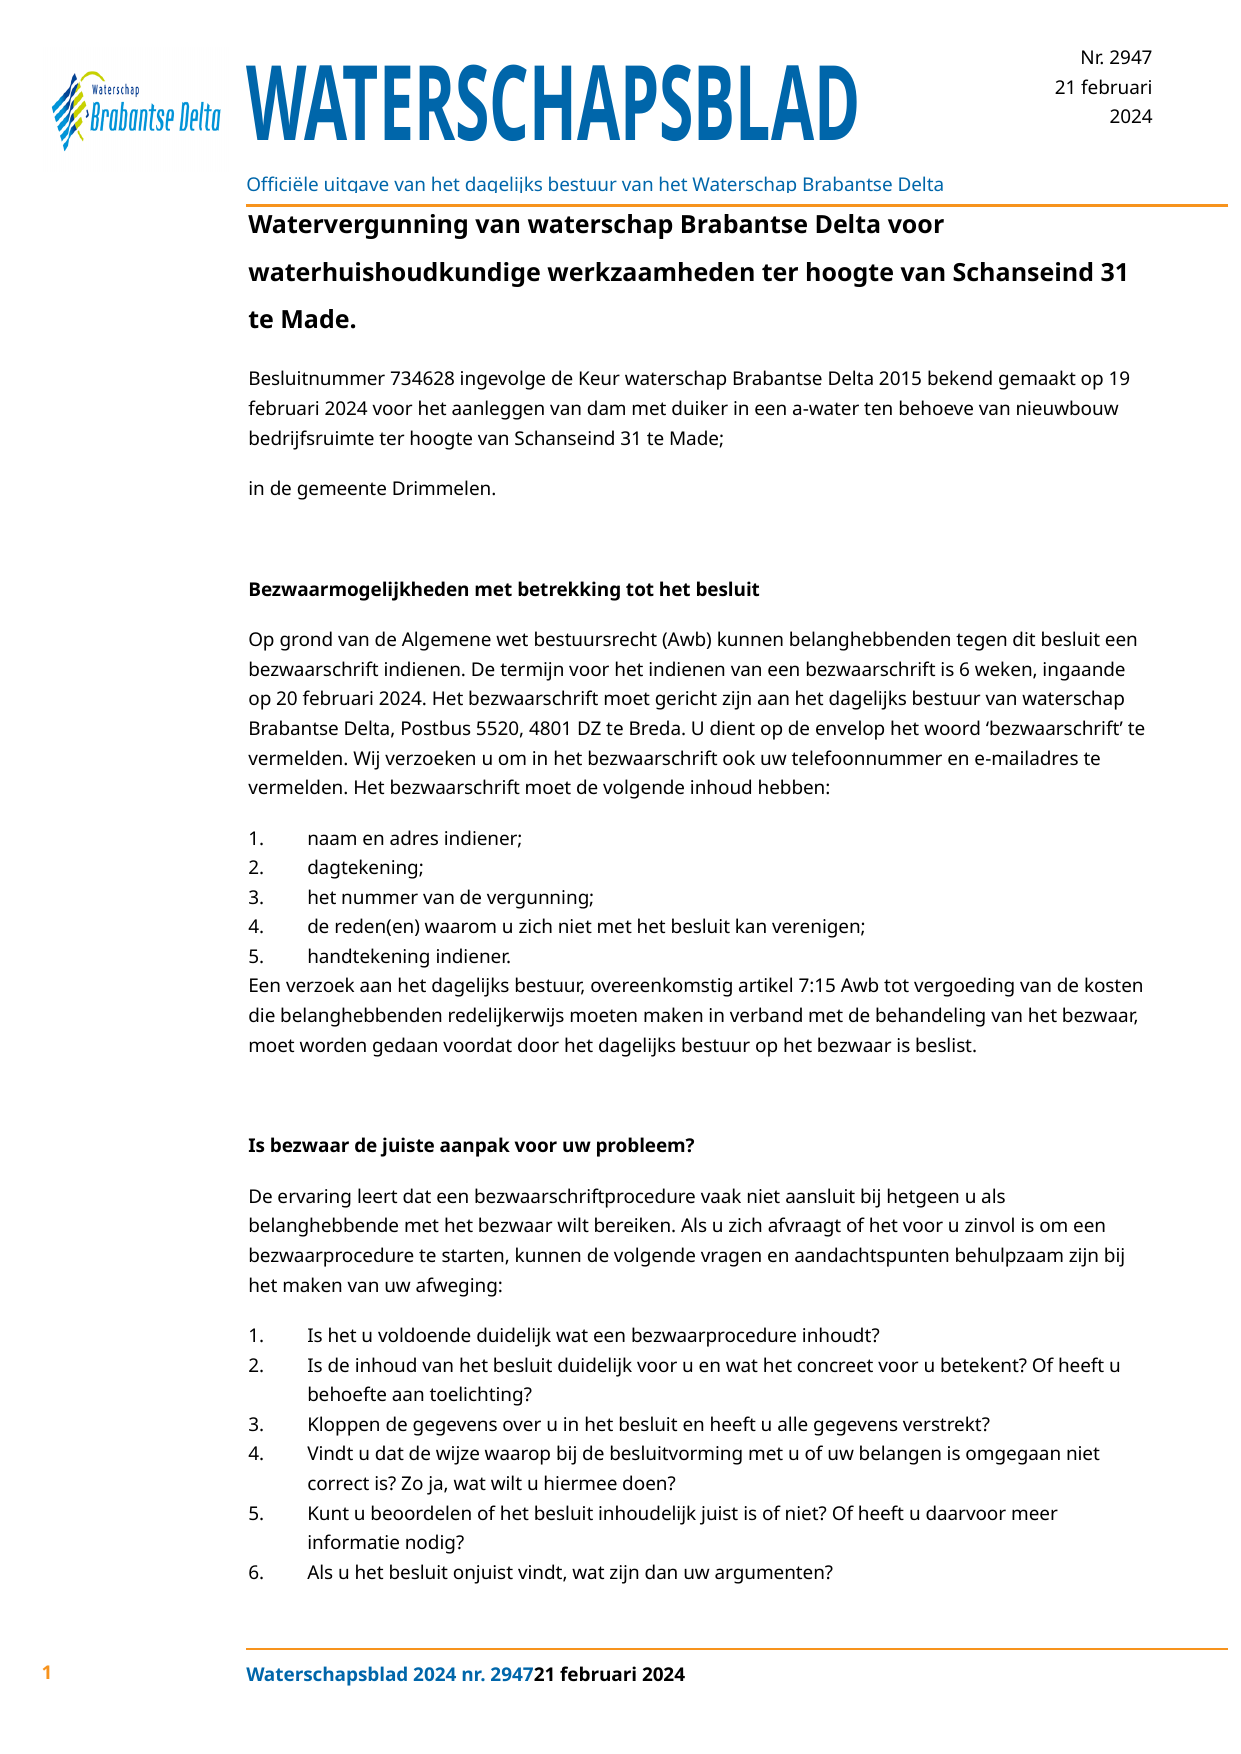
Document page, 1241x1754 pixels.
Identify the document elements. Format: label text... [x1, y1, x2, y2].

list dagtekening; [248, 854, 1152, 880]
list naam en adres indiener; [248, 825, 1152, 850]
list handtekening indiener. [248, 943, 1152, 969]
text Bezwaarmogelijkheden met betrekking tot het besluit [248, 576, 1152, 602]
list Kloppen de gegevens over u in het besluit en heeft u alle gegevens verstrekt? [248, 1411, 1152, 1437]
list Is de inhoud van het besluit duidelijk voor u en wat het concreet voor u betekent? Of heeft u behoefte aan toelichting? [248, 1352, 1152, 1407]
text De ervaring leert dat een bezwaarschriftprocedure vaak niet aansluit bij hetgeen u als belanghebbende met het bezwaar wilt bereiken. Als u zich afvraagt of het voor u zinvol is om een bezwaarprocedure te starten, kunnen de volgende vragen en aandachtspunten behulpzaam zijn bij het maken van uw afweging: [248, 1183, 1152, 1297]
list Als u het besluit onjuist vindt, wat zijn dan uw argumenten? [248, 1559, 1152, 1584]
text in de gemeente Drimmelen. [248, 475, 1152, 501]
text Op grond van de Algemene wet bestuursrecht (Awb) kunnen belanghebbenden tegen dit besluit een bezwaarschrift indienen. De termijn voor het indienen van een bezwaarschrift is 6 weken, ingaande op 20 februari 2024. Het bezwaarschrift moet gericht zijn aan het dagelijks bestuur van waterschap Brabantse Delta, Postbus 5520, 4801 DZ te Breda. U dient op de envelop het woord ‘bezwaarschrift’ te vermelden. Wij verzoeken u om in het bezwaarschrift ook uw telefoonnummer en e‑mailadres te vermelden. Het bezwaarschrift moet de volgende inhoud hebben: [248, 626, 1152, 800]
list het nummer van de vergunning; [248, 884, 1152, 909]
list Is het u voldoende duidelijk wat een bezwaarprocedure inhoudt? [248, 1322, 1152, 1348]
text Watervergunning van waterschap Brabantse Delta voor waterhuishoudkundige werkzaamheden ter hoogte van Schanseind 31 te Made. [248, 207, 1152, 336]
list Vindt u dat de wijze waarop bij de besluitvorming met u of uw belangen is omgegaan niet correct is? Zo ja, wat wilt u hiermee doen? [248, 1441, 1152, 1496]
list de reden(en) waarom u zich niet met het besluit kan verenigen; [248, 913, 1152, 939]
picture [41, 47, 231, 172]
text Een verzoek aan het dagelijks bestuur, overeenkomstig artikel 7:15 Awb tot vergoeding van de kosten die belanghebbenden redelijkerwijs moeten maken in verband met de behandeling van het bezwaar, moet worden gedaan voordat door het dagelijks bestuur op het bezwaar is beslist. [248, 973, 1152, 1057]
list Kunt u beoordelen of het besluit inhoudelijk juist is of niet? Of heeft u daarvoor meer informatie nodig? [248, 1500, 1152, 1555]
text Besluitnummer 734628 ingevolge de Keur waterschap Brabantse Delta 2015 bekend gemaakt op 19 februari 2024 voor het aanleggen van dam met duiker in een a-water ten behoeve van nieuwbouw bedrijfsruimte ter hoogte van Schanseind 31 te Made; [248, 366, 1152, 450]
text Is bezwaar de juiste aanpak voor uw probleem? [248, 1133, 1152, 1158]
